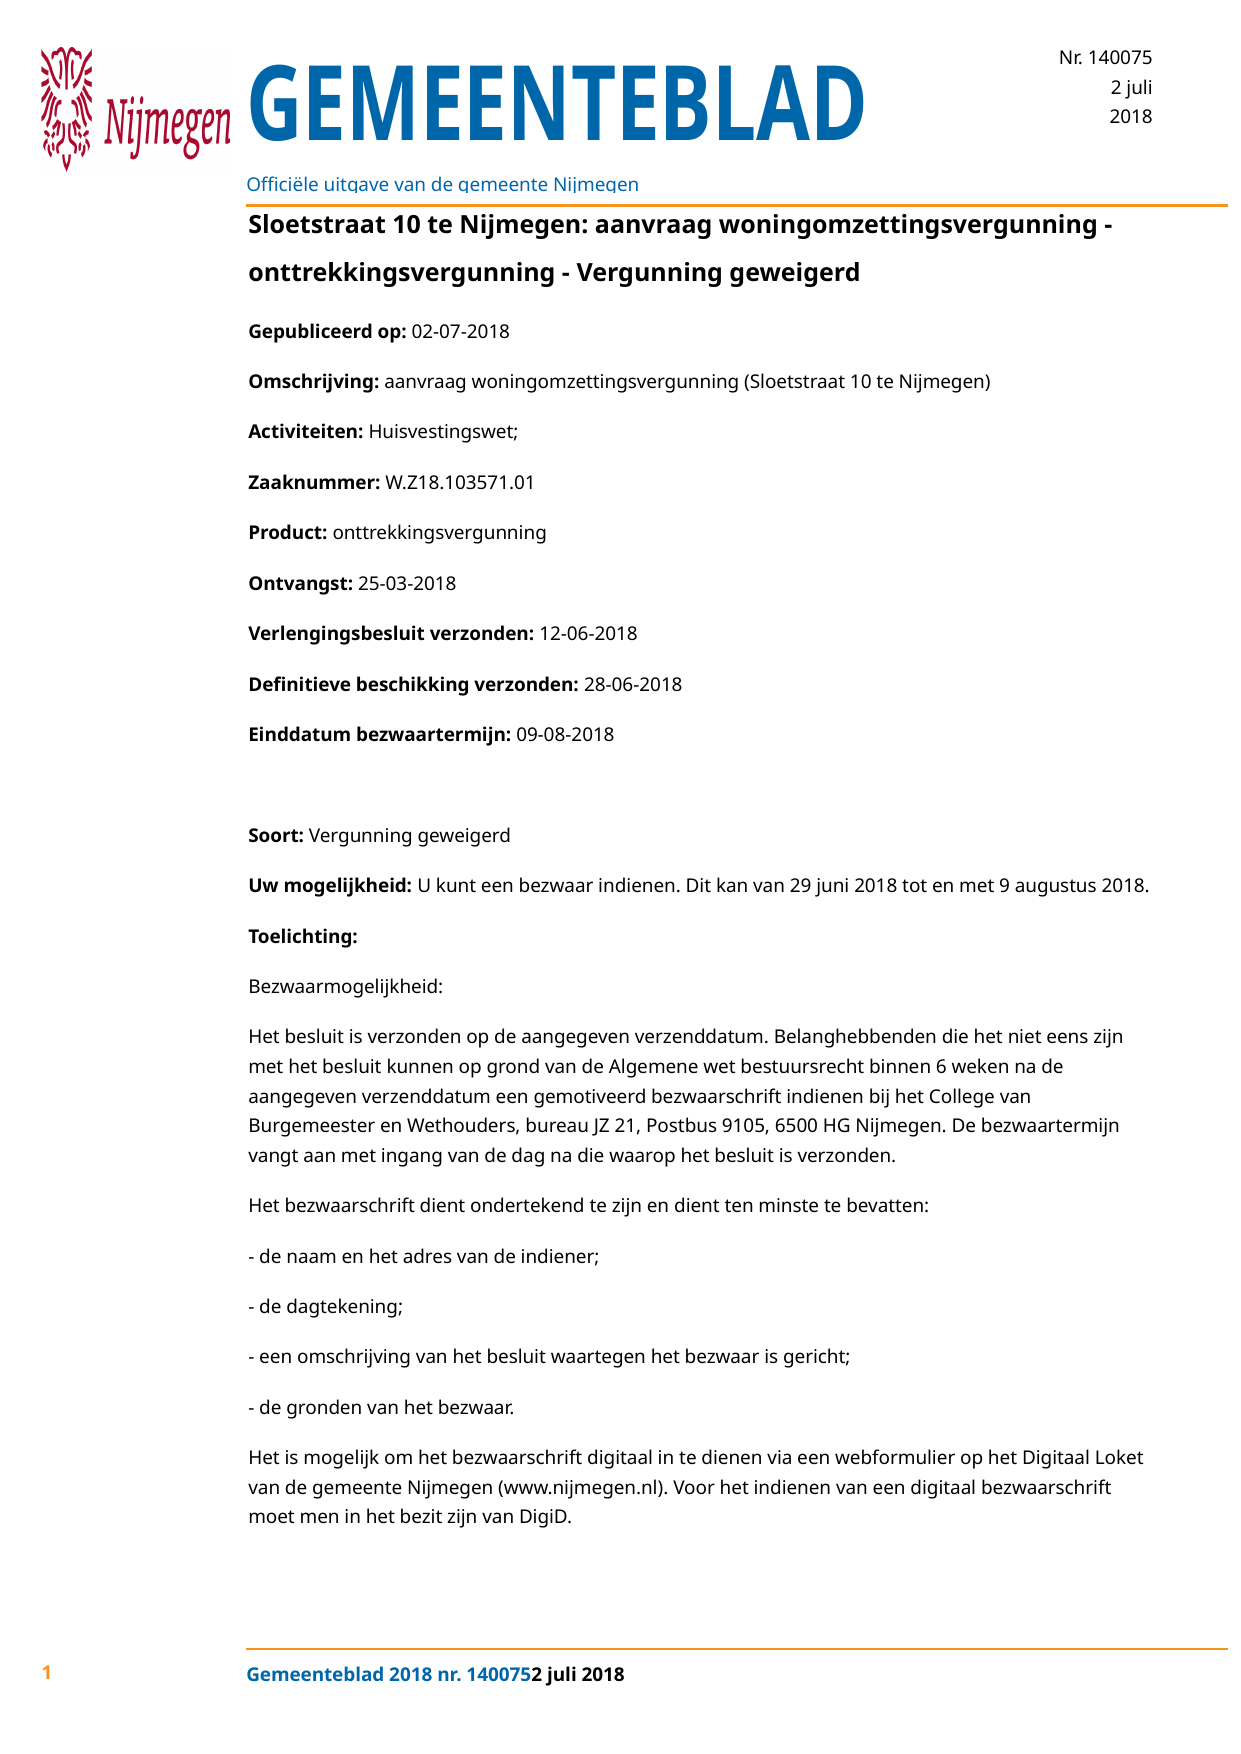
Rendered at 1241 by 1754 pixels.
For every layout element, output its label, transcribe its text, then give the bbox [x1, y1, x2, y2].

text Zaaknummer: W.Z18.103571.01 [248, 469, 1152, 495]
text - een omschrijving van het besluit waartegen het bezwaar is gericht; [248, 1344, 1152, 1369]
text Definitieve beschikking verzonden: 28-06-2018 [248, 671, 1152, 697]
picture [41, 47, 231, 172]
text Het is mogelijk om het bezwaarschrift digitaal in te dienen via een webformulier op het Digitaal Loket van de gemeente Nijmegen (www.nijmegen.nl). Voor het indienen van een digitaal bezwaarschrift moet men in het bezit zijn van DigiD. [248, 1444, 1152, 1529]
text - de naam en het adres van de indiener; [248, 1243, 1152, 1269]
text Ontvangst: 25-03-2018 [248, 570, 1152, 596]
text Product: onttrekkingsvergunning [248, 519, 1152, 545]
text Het bezwaarschrift dient ondertekend te zijn en dient ten minste te bevatten: [248, 1192, 1152, 1218]
text Omschrijving: aanvraag woningomzettingsvergunning (Sloetstraat 10 te Nijmegen) [248, 368, 1152, 394]
text Het besluit is verzonden op de aangegeven verzenddatum. Belanghebbenden die het niet eens zijn met het besluit kunnen op grond van de Algemene wet bestuursrecht binnen 6 weken na de aangegeven verzenddatum een gemotiveerd bezwaarschrift indienen bij het College van Burgemeester en Wethouders, bureau JZ 21, Postbus 9105, 6500 HG Nijmegen. De bezwaartermijn vangt aan met ingang van de dag na die waarop het besluit is verzonden. [248, 1024, 1152, 1168]
text Uw mogelijkheid: U kunt een bezwaar indienen. Dit kan van 29 juni 2018 tot en met 9 augustus 2018. [248, 872, 1152, 898]
text Activiteiten: Huisvestingswet; [248, 419, 1152, 444]
text - de gronden van het bezwaar. [248, 1394, 1152, 1420]
text Soort: Vergunning geweigerd [248, 822, 1152, 848]
text Bezwaarmogelijkheid: [248, 973, 1152, 999]
text - de dagtekening; [248, 1293, 1152, 1319]
text Einddatum bezwaartermijn: 09-08-2018 [248, 721, 1152, 747]
text Gepubliceerd op: 02-07-2018 [248, 318, 1152, 344]
text Verlengingsbesluit verzonden: 12-06-2018 [248, 620, 1152, 646]
text Sloetstraat 10 te Nijmegen: aanvraag woningomzettingsvergunning - onttrekkingsvergunning - Vergunning geweigerd [248, 207, 1152, 288]
text Toelichting: [248, 923, 1152, 949]
